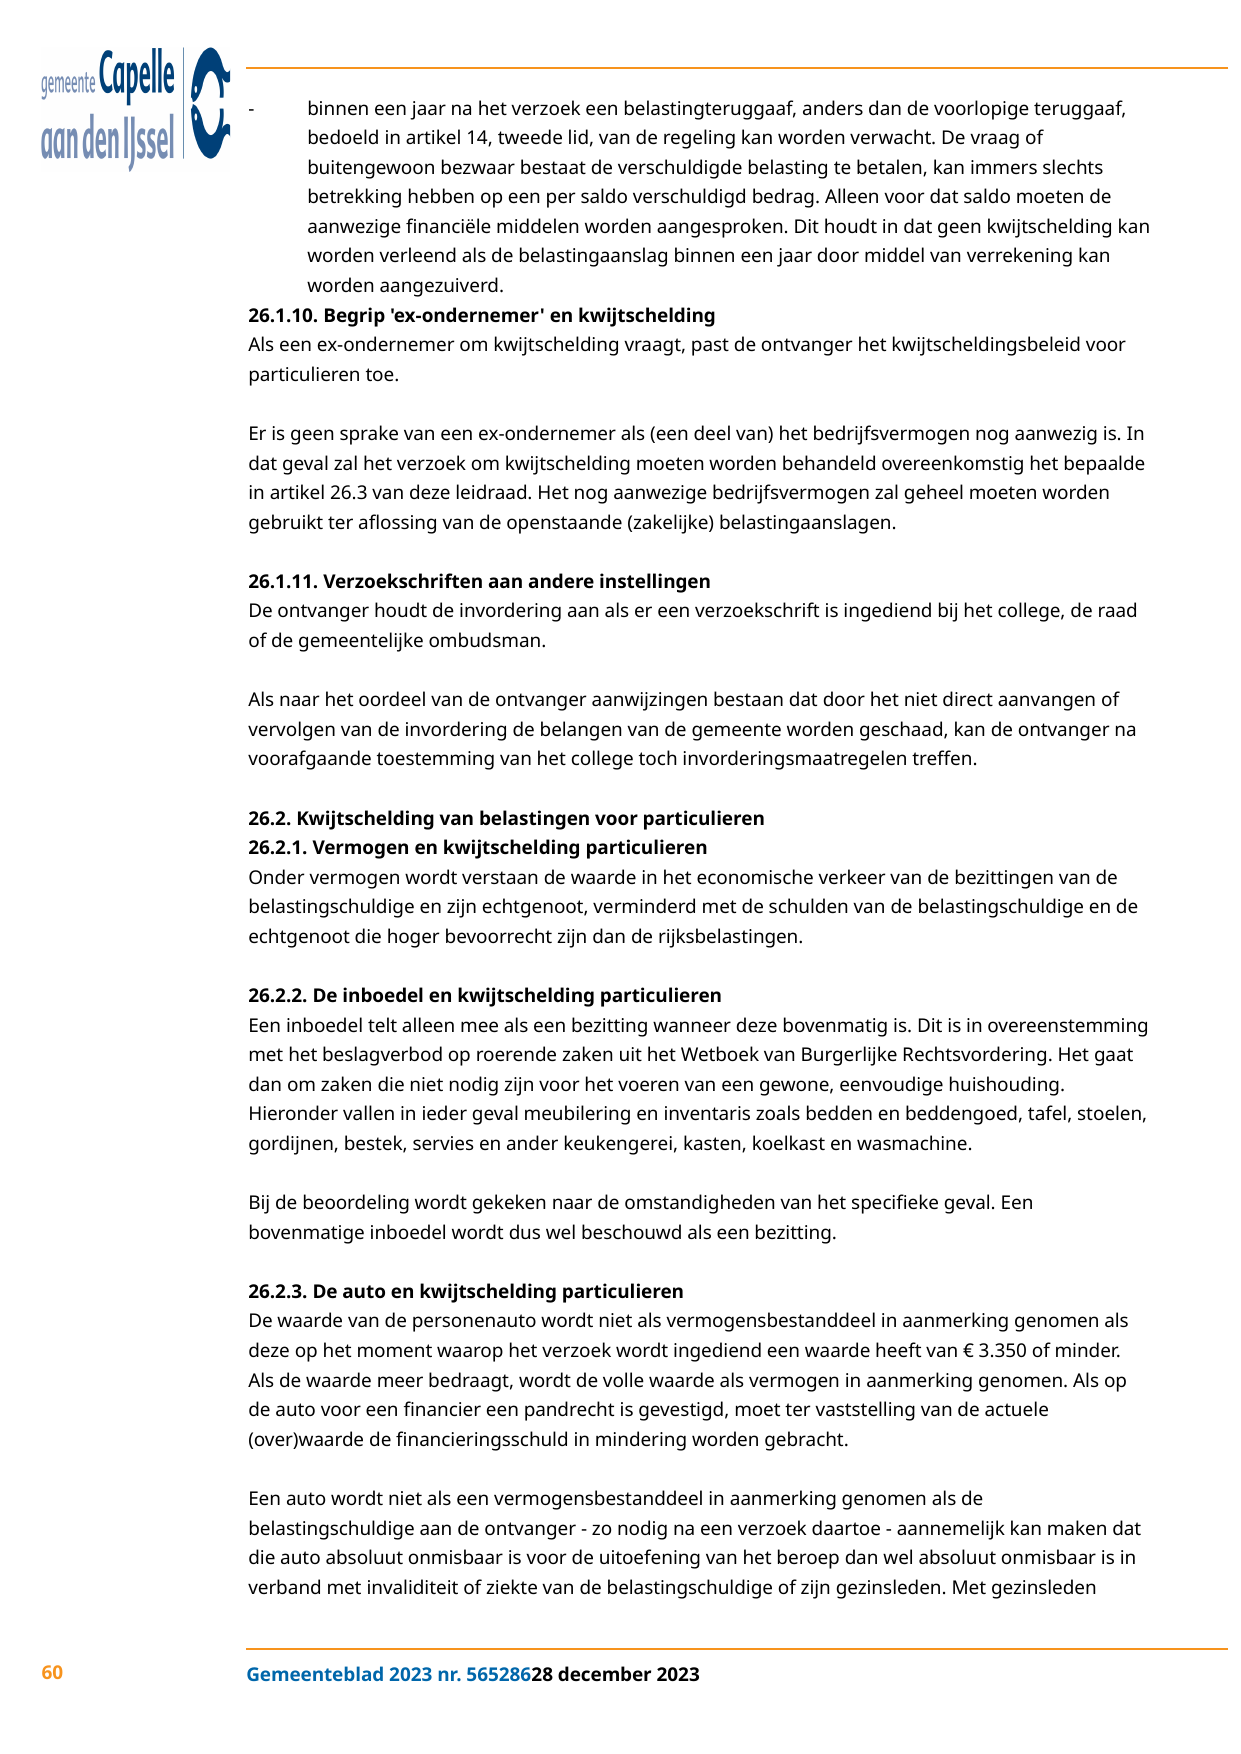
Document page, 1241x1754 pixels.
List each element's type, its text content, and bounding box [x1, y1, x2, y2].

text 26.1.11. Verzoekschriften aan andere instellingen [248, 568, 1152, 594]
text Als naar het oordeel van de ontvanger aanwijzingen bestaan dat door het niet direct aanvangen of vervolgen van de invordering de belangen van de gemeente worden geschaad, kan de ontvanger na voorafgaande toestemming van het college toch invorderingsmaatregelen treffen. [248, 686, 1152, 771]
text Als een ex-ondernemer om kwijtschelding vraagt, past de ontvanger het kwijtscheldingsbeleid voor particulieren toe. [248, 331, 1152, 387]
text Er is geen sprake van een ex-ondernemer als (een deel van) het bedrijfsvermogen nog aanwezig is. In dat geval zal het verzoek om kwijtschelding moeten worden behandeld overeenkomstig het bepaalde in artikel 26.3 van deze leidraad. Het nog aanwezige bedrijfsvermogen zal geheel moeten worden gebruikt ter aflossing van de openstaande (zakelijke) belastingaanslagen. [248, 420, 1152, 535]
text 26.1.10. Begrip 'ex-ondernemer' en kwijtschelding [248, 302, 1152, 328]
text 26.2.3. De auto en kwijtschelding particulieren [248, 1278, 1152, 1304]
text 26.2.1. Vermogen en kwijtschelding particulieren [248, 834, 1152, 860]
text 26.2.2. De inboedel en kwijtschelding particulieren [248, 982, 1152, 1008]
text Onder vermogen wordt verstaan de waarde in het economische verkeer van de bezittingen van de belastingschuldige en zijn echtgenoot, verminderd met de schulden van de belastingschuldige en de echtgenoot die hoger bevoorrecht zijn dan de rijksbelastingen. [248, 864, 1152, 949]
text De waarde van de personenauto wordt niet als vermogensbestanddeel in aanmerking genomen als deze op het moment waarop het verzoek wordt ingediend een waarde heeft van € 3.350 of minder. Als de waarde meer bedraagt, wordt de volle waarde als vermogen in aanmerking genomen. Als op de auto voor een financier een pandrecht is gevestigd, moet ter vaststelling van de actuele (over)waarde de financieringsschuld in mindering worden gebracht. [248, 1308, 1152, 1452]
text Bij de beoordeling wordt gekeken naar de omstandigheden van het specifieke geval. Een bovenmatige inboedel wordt dus wel beschouwd als een bezitting. [248, 1189, 1152, 1245]
text 26.2. Kwijtschelding van belastingen voor particulieren [248, 805, 1152, 831]
text De ontvanger houdt de invordering aan als er een verzoekschrift is ingediend bij het college, de raad of de gemeentelijke ombudsman. [248, 598, 1152, 653]
text Een inboedel telt alleen mee als een bezitting wanneer deze bovenmatig is. Dit is in overeenstemming met het beslagverbod op roerende zaken uit het Wetboek van Burgerlijke Rechtsvordering. Het gaat dan om zaken die niet nodig zijn voor het voeren van een gewone, eenvoudige huishouding. Hieronder vallen in ieder geval meubilering en inventaris zoals bedden en beddengoed, tafel, stoelen, gordijnen, bestek, servies en ander keukengerei, kasten, koelkast en wasmachine. [248, 1012, 1152, 1156]
text Een auto wordt niet als een vermogensbestanddeel in aanmerking genomen als de belastingschuldige aan de ontvanger - zo nodig na een verzoek daartoe - aannemelijk kan maken dat die auto absoluut onmisbaar is voor de uitoefening van het beroep dan wel absoluut onmisbaar is in verband met invaliditeit of ziekte van de belastingschuldige of zijn gezinsleden. Met gezinsleden [248, 1485, 1152, 1600]
list binnen een jaar na het verzoek een belastingteruggaaf, anders dan de voorlopige teruggaaf, bedoeld in artikel 14, tweede lid, van de regeling kan worden verwacht. De vraag of buitengewoon bezwaar bestaat de verschuldigde belasting te betalen, kan immers slechts betrekking hebben op een per saldo verschuldigd bedrag. Alleen voor dat saldo moeten de aanwezige financiële middelen worden aangesproken. Dit houdt in dat geen kwijtschelding kan worden verleend als de belastingaanslag binnen een jaar door middel van verrekening kan worden aangezuiverd. [248, 95, 1152, 298]
picture [41, 47, 231, 172]
